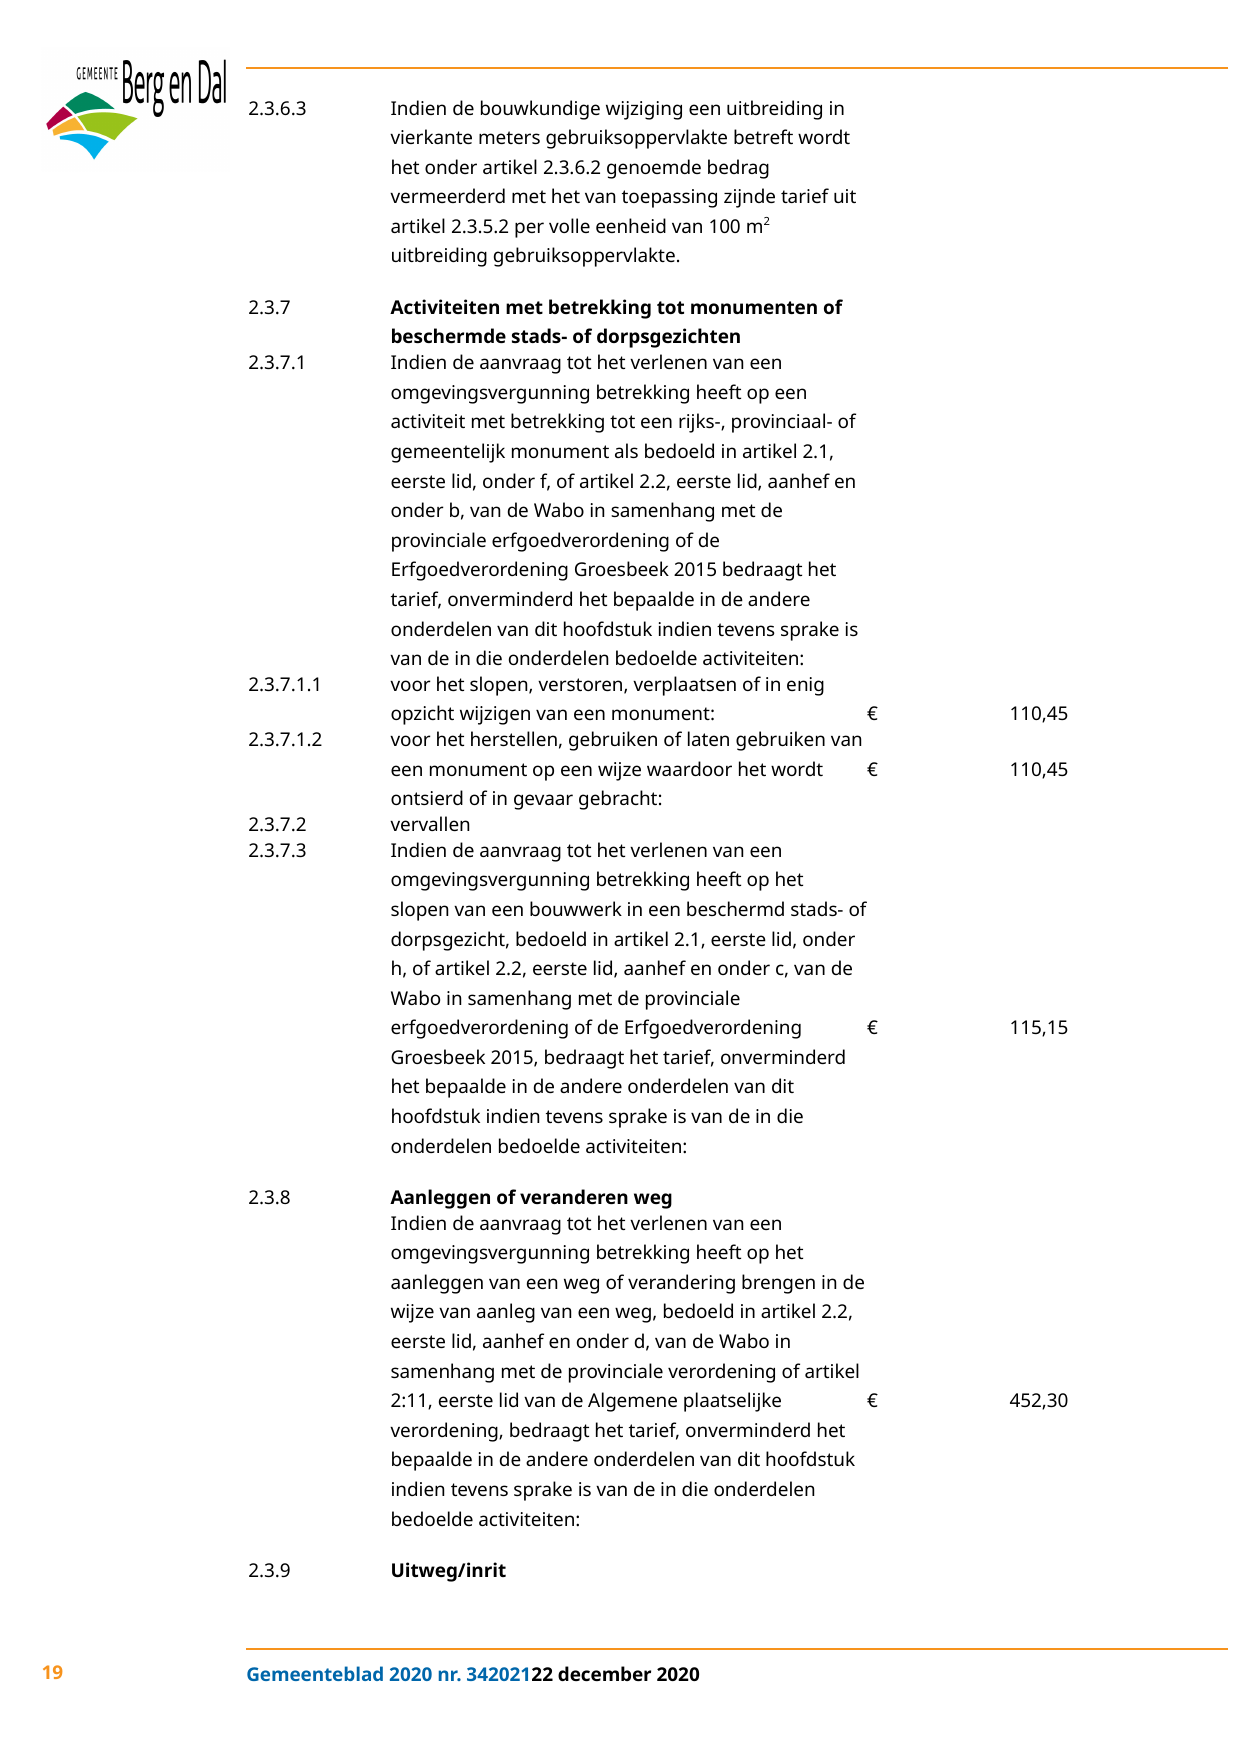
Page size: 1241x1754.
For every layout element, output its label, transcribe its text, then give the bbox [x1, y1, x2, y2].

table_cell Uitweg/inrit [390, 1557, 867, 1583]
table_cell 2.3.7.1.2 [248, 726, 390, 811]
table_cell [390, 1532, 867, 1557]
table_cell 110,45 [1009, 726, 1152, 811]
table_cell 2.3.9 [248, 1557, 390, 1583]
table_cell voor het herstellen, gebruiken of laten gebruiken van een monument op een wijze waardoor het wordt ontsierd of in gevaar gebracht: [390, 726, 867, 811]
table_cell € [867, 671, 1009, 726]
table_cell 110,45 [1009, 671, 1152, 726]
table_cell vervallen [390, 811, 867, 837]
table_cell [1009, 294, 1152, 349]
picture [41, 47, 231, 172]
table_cell [1009, 1557, 1152, 1583]
table_cell [248, 1159, 390, 1184]
table_cell [867, 1184, 1009, 1210]
table_cell [867, 294, 1009, 349]
table_cell [1009, 350, 1152, 671]
table_cell Indien de aanvraag tot het verlenen van een omgevingsvergunning betrekking heeft op een activiteit met betrekking tot een rijks-, provinciaal- of gemeentelijk monument als bedoeld in artikel 2.1, eerste lid, onder f, of artikel 2.2, eerste lid, aanhef en onder b, van de Wabo in samenhang met de provinciale erfgoedverordening of de Erfgoedverordening Groesbeek 2015 bedraagt het tarief, onverminderd het bepaalde in de andere onderdelen van dit hoofdstuk indien tevens sprake is van de in die onderdelen bedoelde activiteiten: [390, 350, 867, 671]
table_cell [867, 350, 1009, 671]
table_cell [867, 811, 1009, 837]
table_cell [867, 1557, 1009, 1583]
table_cell 452,30 [1009, 1210, 1152, 1532]
table_cell € [867, 1210, 1009, 1532]
table_cell [1009, 1532, 1152, 1557]
table_cell [867, 95, 1009, 268]
table_cell 2.3.7.1.1 [248, 671, 390, 726]
table_cell [390, 1159, 867, 1184]
table_cell Aanleggen of veranderen weg [390, 1184, 867, 1210]
table_cell [1009, 811, 1152, 837]
table_cell 2.3.7 [248, 294, 390, 349]
table_cell Activiteiten met betrekking tot monumenten of beschermde stads- of dorpsgezichten [390, 294, 867, 349]
table_cell Indien de aanvraag tot het verlenen van een omgevingsvergunning betrekking heeft op het slopen van een bouwwerk in een beschermd stads- of dorpsgezicht, bedoeld in artikel 2.1, eerste lid, onder h, of artikel 2.2, eerste lid, aanhef en onder c, van de Wabo in samenhang met de provinciale erfgoedverordening of de Erfgoedverordening Groesbeek 2015, bedraagt het tarief, onverminderd het bepaalde in de andere onderdelen van dit hoofdstuk indien tevens sprake is van de in die onderdelen bedoelde activiteiten: [390, 837, 867, 1158]
table_cell [390, 269, 867, 294]
table_cell Indien de aanvraag tot het verlenen van een omgevingsvergunning betrekking heeft op het aanleggen van een weg of verandering brengen in de wijze van aanleg van een weg, bedoeld in artikel 2.2, eerste lid, aanhef en onder d, van de Wabo in samenhang met de provinciale verordening of artikel 2:11, eerste lid van de Algemene plaatselijke verordening, bedraagt het tarief, onverminderd het bepaalde in de andere onderdelen van dit hoofdstuk indien tevens sprake is van de in die onderdelen bedoelde activiteiten: [390, 1210, 867, 1532]
table_cell [248, 1210, 390, 1532]
table_cell € [867, 837, 1009, 1158]
table_cell [867, 1159, 1009, 1184]
table_cell [1009, 95, 1152, 268]
table_cell 2.3.7.3 [248, 837, 390, 1158]
table_cell [867, 1532, 1009, 1557]
table_cell 2.3.8 [248, 1184, 390, 1210]
table_cell [1009, 1159, 1152, 1184]
table_cell [248, 1532, 390, 1557]
table_cell [1009, 1184, 1152, 1210]
table_cell 115,15 [1009, 837, 1152, 1158]
table_cell [867, 269, 1009, 294]
table_cell [1009, 269, 1152, 294]
table_cell voor het slopen, verstoren, verplaatsen of in enig opzicht wijzigen van een monument: [390, 671, 867, 726]
table_cell 2.3.6.3 [248, 95, 390, 268]
table_cell € [867, 726, 1009, 811]
table_cell 2.3.7.2 [248, 811, 390, 837]
table_cell Indien de bouwkundige wijziging een uitbreiding in vierkante meters gebruiksoppervlakte betreft wordt het onder artikel 2.3.6.2 genoemde bedrag vermeerderd met het van toepassing zijnde tarief uit artikel 2.3.5.2 per volle eenheid van 100 m2 uitbreiding gebruiksoppervlakte. [390, 95, 867, 268]
table_cell [248, 269, 390, 294]
table_cell 2.3.7.1 [248, 350, 390, 671]
